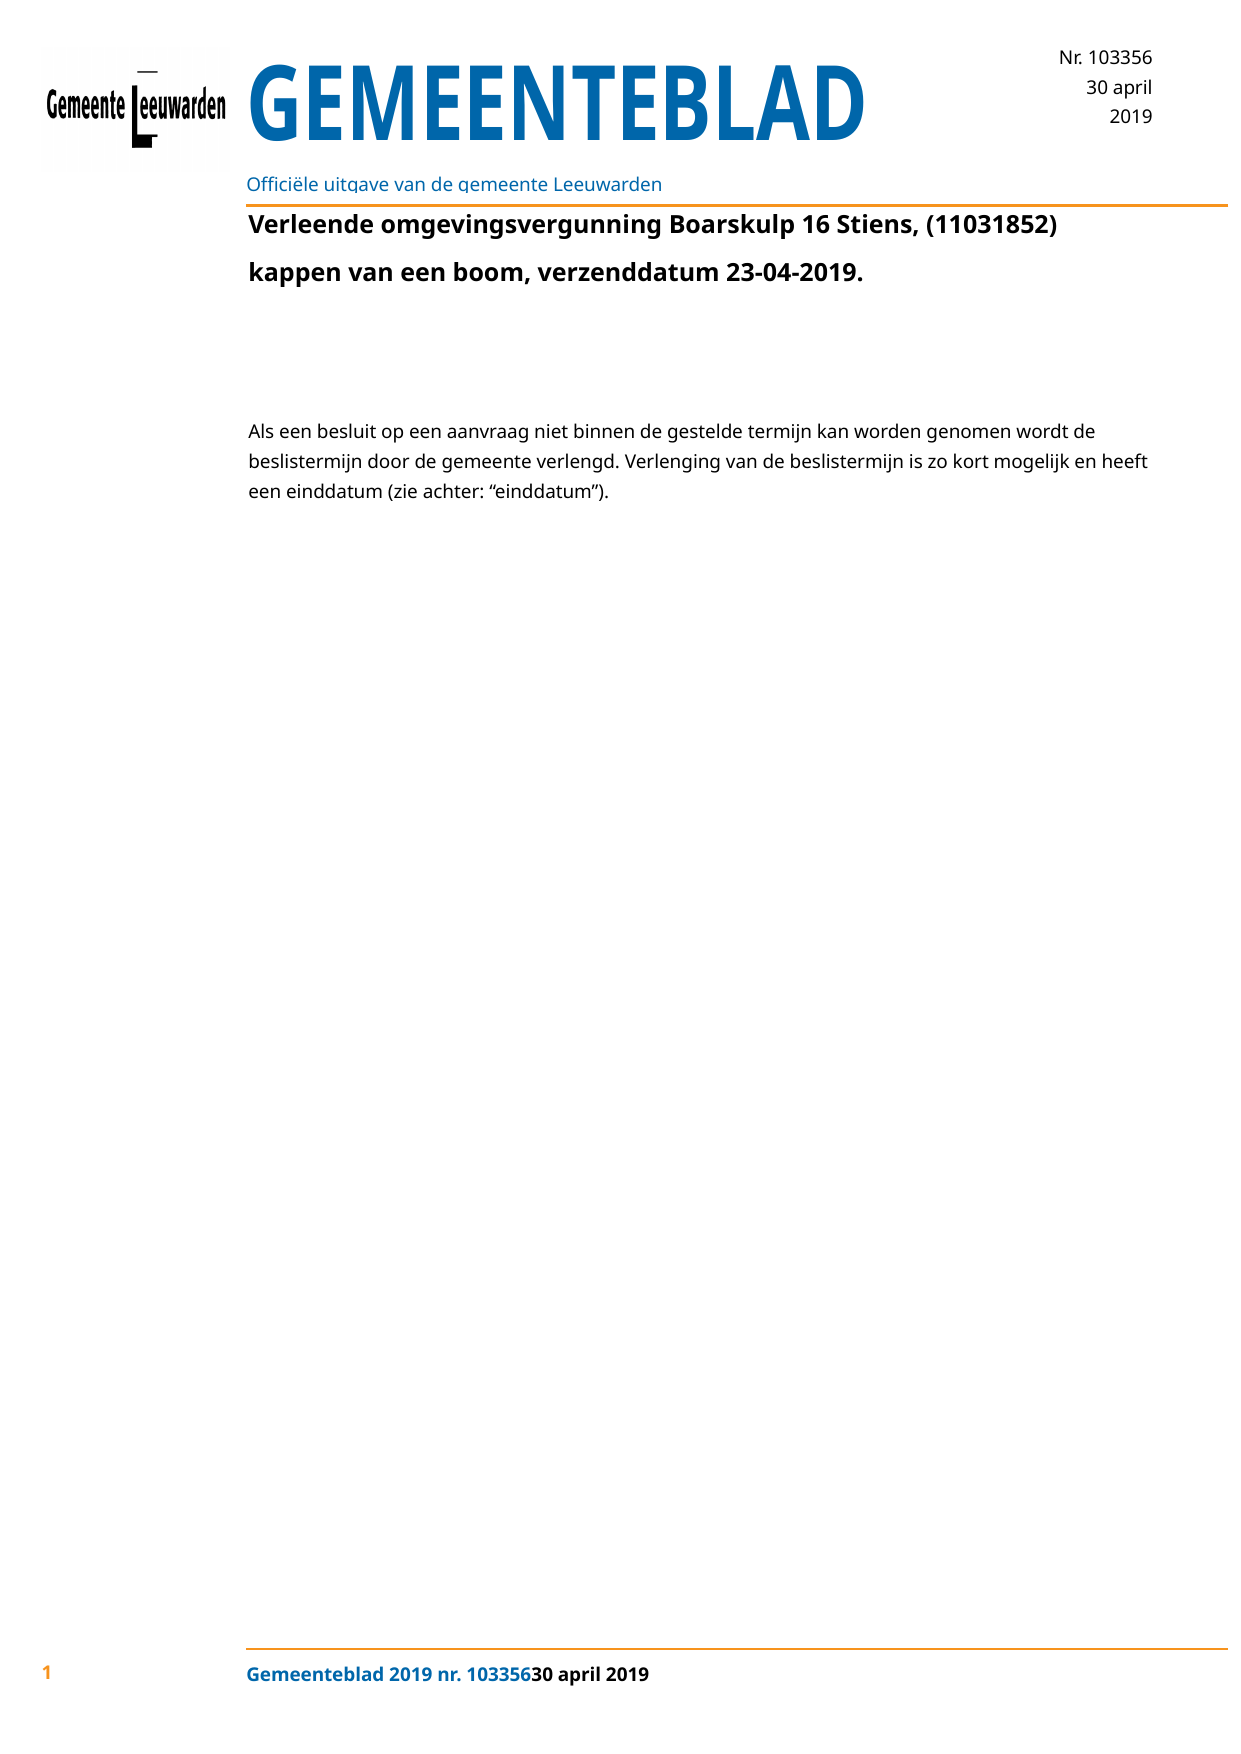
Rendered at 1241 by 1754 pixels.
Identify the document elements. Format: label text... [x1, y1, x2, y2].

picture [41, 47, 231, 172]
text Verleende omgevingsvergunning Boarskulp 16 Stiens, (11031852) kappen van een boom, verzenddatum 23-04-2019. [248, 207, 1152, 288]
text Als een besluit op een aanvraag niet binnen de gestelde termijn kan worden genomen wordt de beslistermijn door de gemeente verlengd. Verlenging van de beslistermijn is zo kort mogelijk en heeft een einddatum (zie achter: “einddatum”). [248, 419, 1152, 504]
